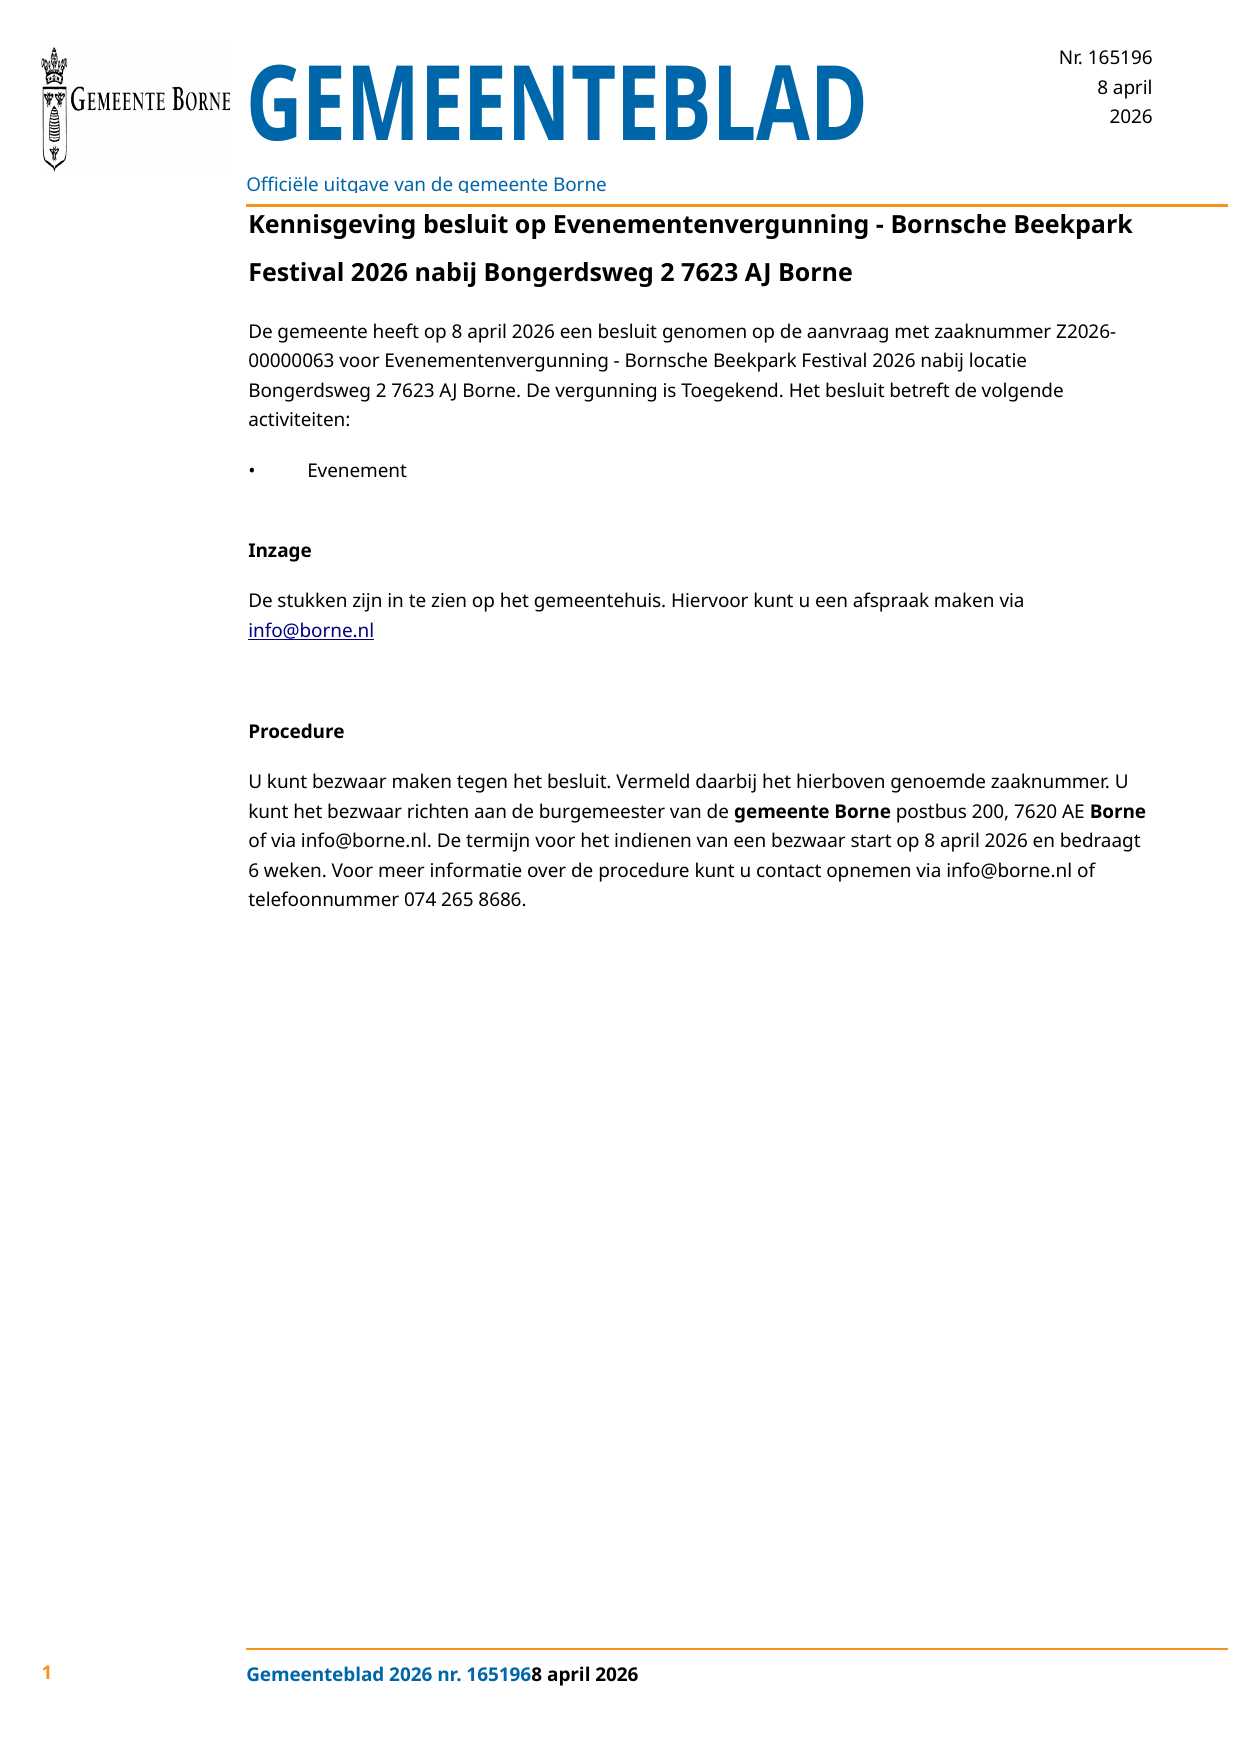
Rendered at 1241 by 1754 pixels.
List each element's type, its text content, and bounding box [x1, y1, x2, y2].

list Evenement [248, 457, 1152, 483]
text De gemeente heeft op 8 april 2026 een besluit genomen op de aanvraag met zaaknummer Z2026-00000063 voor Evenementenvergunning - Bornsche Beekpark Festival 2026 nabij locatie Bongerdsweg 2 7623 AJ Borne. De vergunning is Toegekend. Het besluit betreft de volgende activiteiten: [248, 318, 1152, 432]
text De stukken zijn in te zien op het gemeentehuis. Hiervoor kunt u een afspraak maken via info@borne.nl [248, 587, 1152, 643]
picture [41, 47, 231, 172]
text Procedure [248, 718, 1152, 744]
text Inzage [248, 537, 1152, 563]
text U kunt bezwaar maken tegen het besluit. Vermeld daarbij het hierboven genoemde zaaknummer. U kunt het bezwaar richten aan de burgemeester van de gemeente Borne postbus 200, 7620 AE Borne of via info@borne.nl. De termijn voor het indienen van een bezwaar start op 8 april 2026 en bedraagt 6 weken. Voor meer informatie over de procedure kunt u contact opnemen via info@borne.nl of telefoonnummer 074 265 8686. [248, 768, 1152, 912]
text Kennisgeving besluit op Evenementenvergunning - Bornsche Beekpark Festival 2026 nabij Bongerdsweg 2 7623 AJ Borne [248, 207, 1152, 288]
